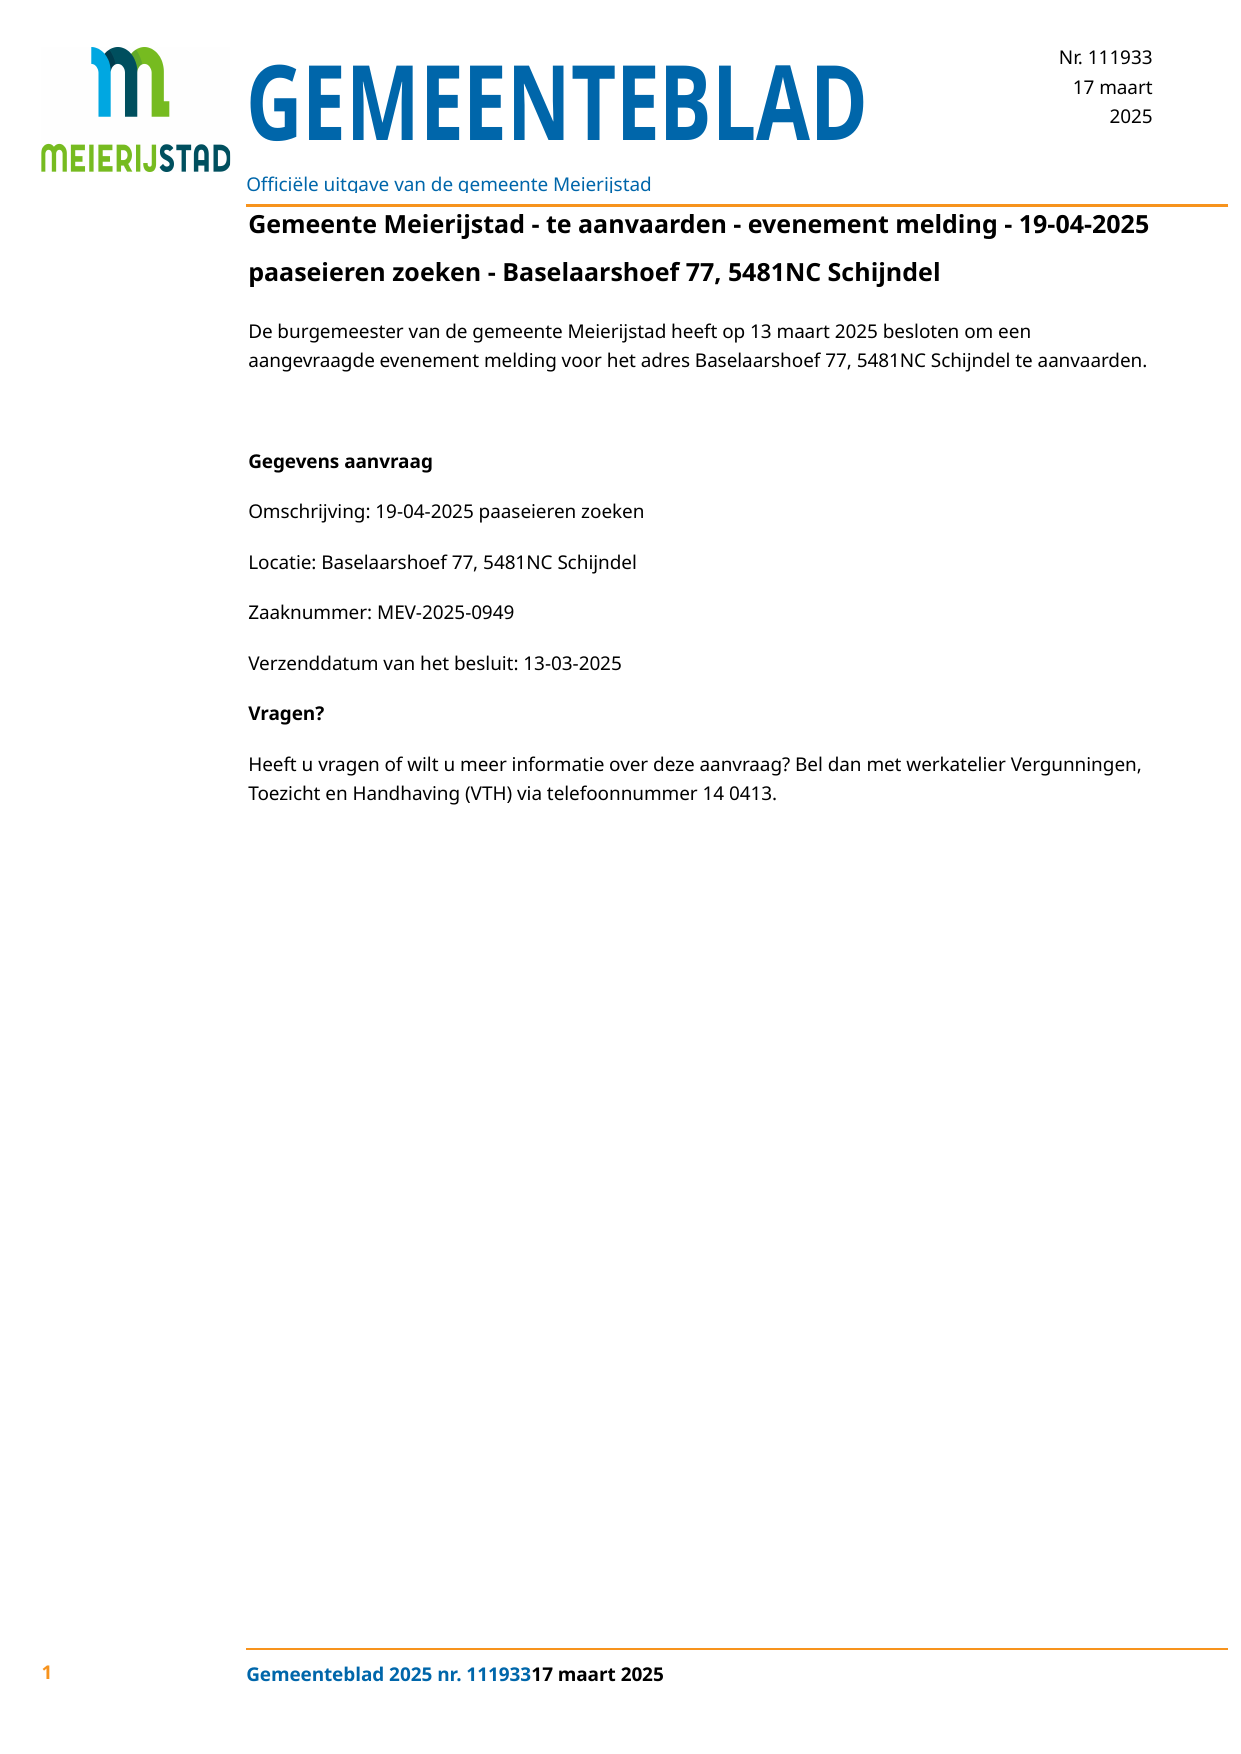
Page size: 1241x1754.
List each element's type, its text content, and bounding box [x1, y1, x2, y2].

text De burgemeester van de gemeente Meierijstad heeft op 13 maart 2025 besloten om een aangevraagde evenement melding voor het adres Baselaarshoef 77, 5481NC Schijndel te aanvaarden. [248, 318, 1152, 373]
text Heeft u vragen of wilt u meer informatie over deze aanvraag? Bel dan met werkatelier Vergunningen, Toezicht en Handhaving (VTH) via telefoonnummer 14 0413. [248, 751, 1152, 806]
text Zaaknummer: MEV-2025-0949 [248, 599, 1152, 625]
text Omschrijving: 19-04-2025 paaseieren zoeken [248, 499, 1152, 524]
text Locatie: Baselaarshoef 77, 5481NC Schijndel [248, 549, 1152, 575]
picture [41, 47, 231, 172]
text Vragen? [248, 700, 1152, 726]
text Verzenddatum van het besluit: 13-03-2025 [248, 650, 1152, 676]
text Gemeente Meierijstad - te aanvaarden - evenement melding - 19-04-2025 paaseieren zoeken - Baselaarshoef 77, 5481NC Schijndel [248, 207, 1152, 288]
text Gegevens aanvraag [248, 448, 1152, 474]
